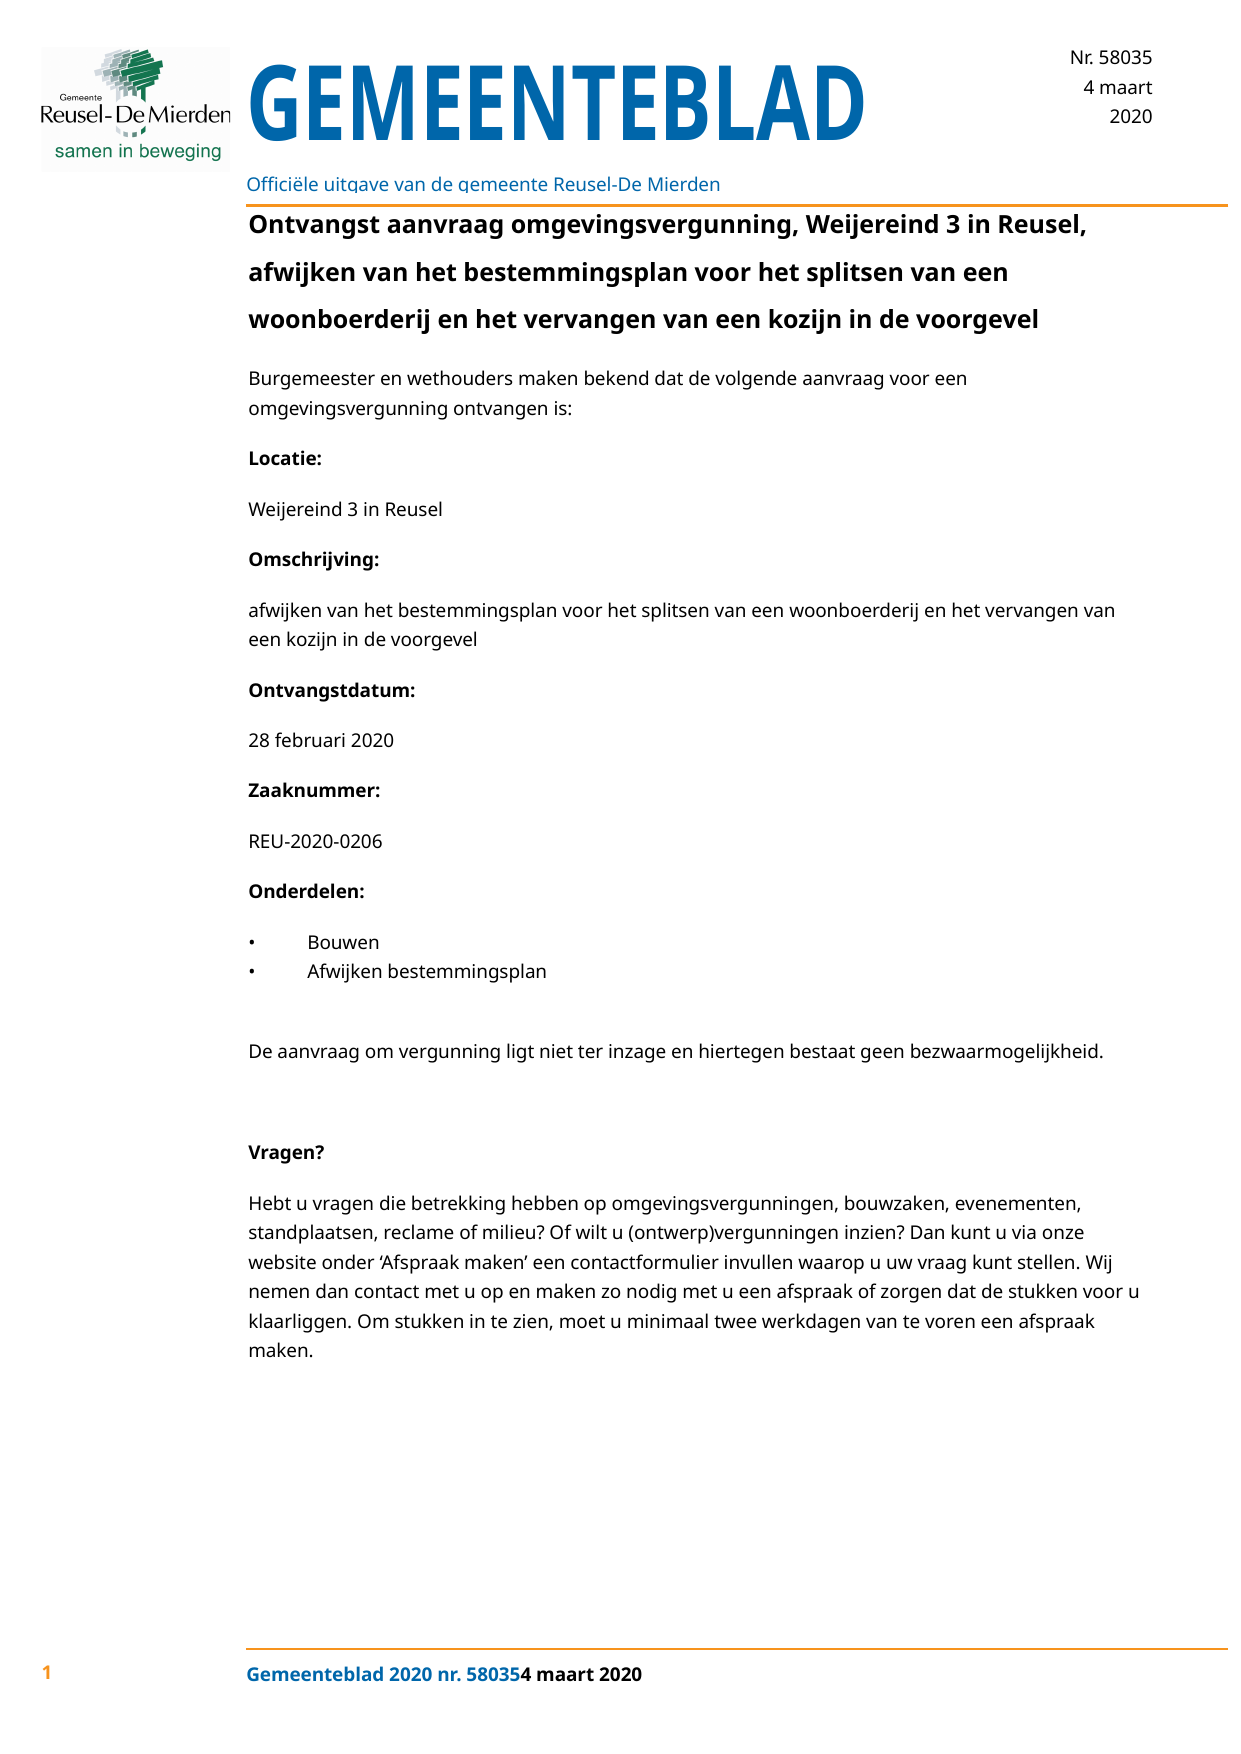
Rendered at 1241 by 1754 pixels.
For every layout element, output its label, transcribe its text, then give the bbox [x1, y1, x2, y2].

list Bouwen [248, 929, 1152, 954]
text Ontvangst aanvraag omgevingsvergunning, Weijereind 3 in Reusel, afwijken van het bestemmingsplan voor het splitsen van een woonboerderij en het vervangen van een kozijn in de voorgevel [248, 207, 1152, 336]
text Zaaknummer: [248, 778, 1152, 803]
picture [41, 47, 231, 172]
text Omschrijving: [248, 546, 1152, 572]
text Vragen? [248, 1139, 1152, 1165]
text REU-2020-0206 [248, 828, 1152, 854]
text Weijereind 3 in Reusel [248, 496, 1152, 522]
text afwijken van het bestemmingsplan voor het splitsen van een woonboerderij en het vervangen van een kozijn in de voorgevel [248, 597, 1152, 652]
text De aanvraag om vergunning ligt niet ter inzage en hiertegen bestaat geen bezwaarmogelijkheid. [248, 1038, 1152, 1064]
text Hebt u vragen die betrekking hebben op omgevingsvergunningen, bouwzaken, evenementen, standplaatsen, reclame of milieu? Of wilt u (ontwerp)vergunningen inzien? Dan kunt u via onze website onder ‘Afspraak maken’ een contactformulier invullen waarop u uw vraag kunt stellen. Wij nemen dan contact met u op en maken zo nodig met u een afspraak of zorgen dat de stukken voor u klaarliggen. Om stukken in te zien, moet u minimaal twee werkdagen van te voren een afspraak maken. [248, 1190, 1152, 1363]
text Locatie: [248, 446, 1152, 471]
text Ontvangstdatum: [248, 677, 1152, 702]
text Onderdelen: [248, 878, 1152, 904]
text Burgemeester en wethouders maken bekend dat de volgende aanvraag voor een omgevingsvergunning ontvangen is: [248, 366, 1152, 421]
list Afwijken bestemmingsplan [248, 958, 1152, 984]
text 28 februari 2020 [248, 727, 1152, 753]
